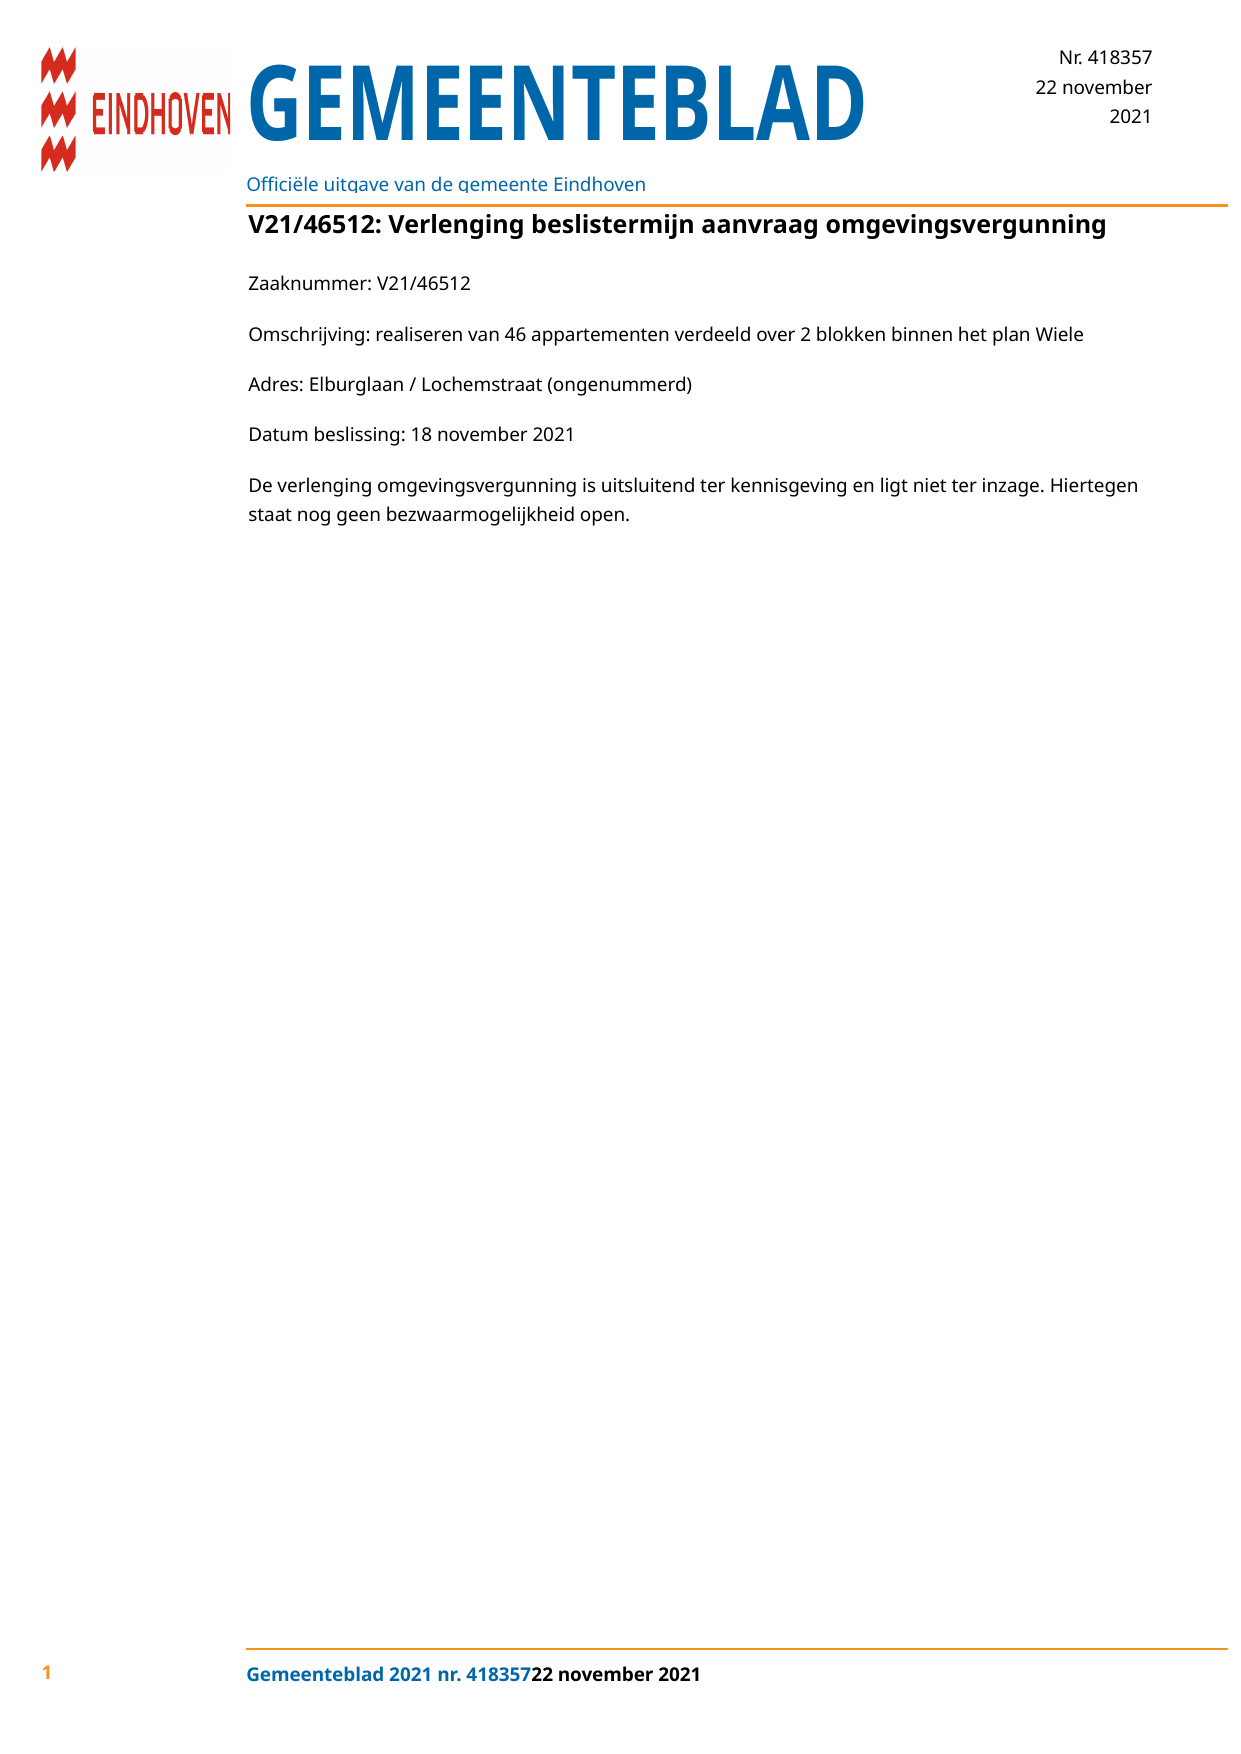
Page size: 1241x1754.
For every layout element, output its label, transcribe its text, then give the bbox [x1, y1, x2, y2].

text Datum beslissing: 18 november 2021 [248, 422, 1152, 447]
text V21/46512: Verlenging beslistermijn aanvraag omgevingsvergunning [248, 207, 1152, 241]
picture [41, 47, 231, 172]
text Zaaknummer: V21/46512 [248, 270, 1152, 296]
text De verlenging omgevingsvergunning is uitsluitend ter kennisgeving en ligt niet ter inzage. Hiertegen staat nog geen bezwaarmogelijkheid open. [248, 472, 1152, 527]
text Adres: Elburglaan / Lochemstraat (ongenummerd) [248, 371, 1152, 397]
text Omschrijving: realiseren van 46 appartementen verdeeld over 2 blokken binnen het plan Wiele [248, 321, 1152, 346]
